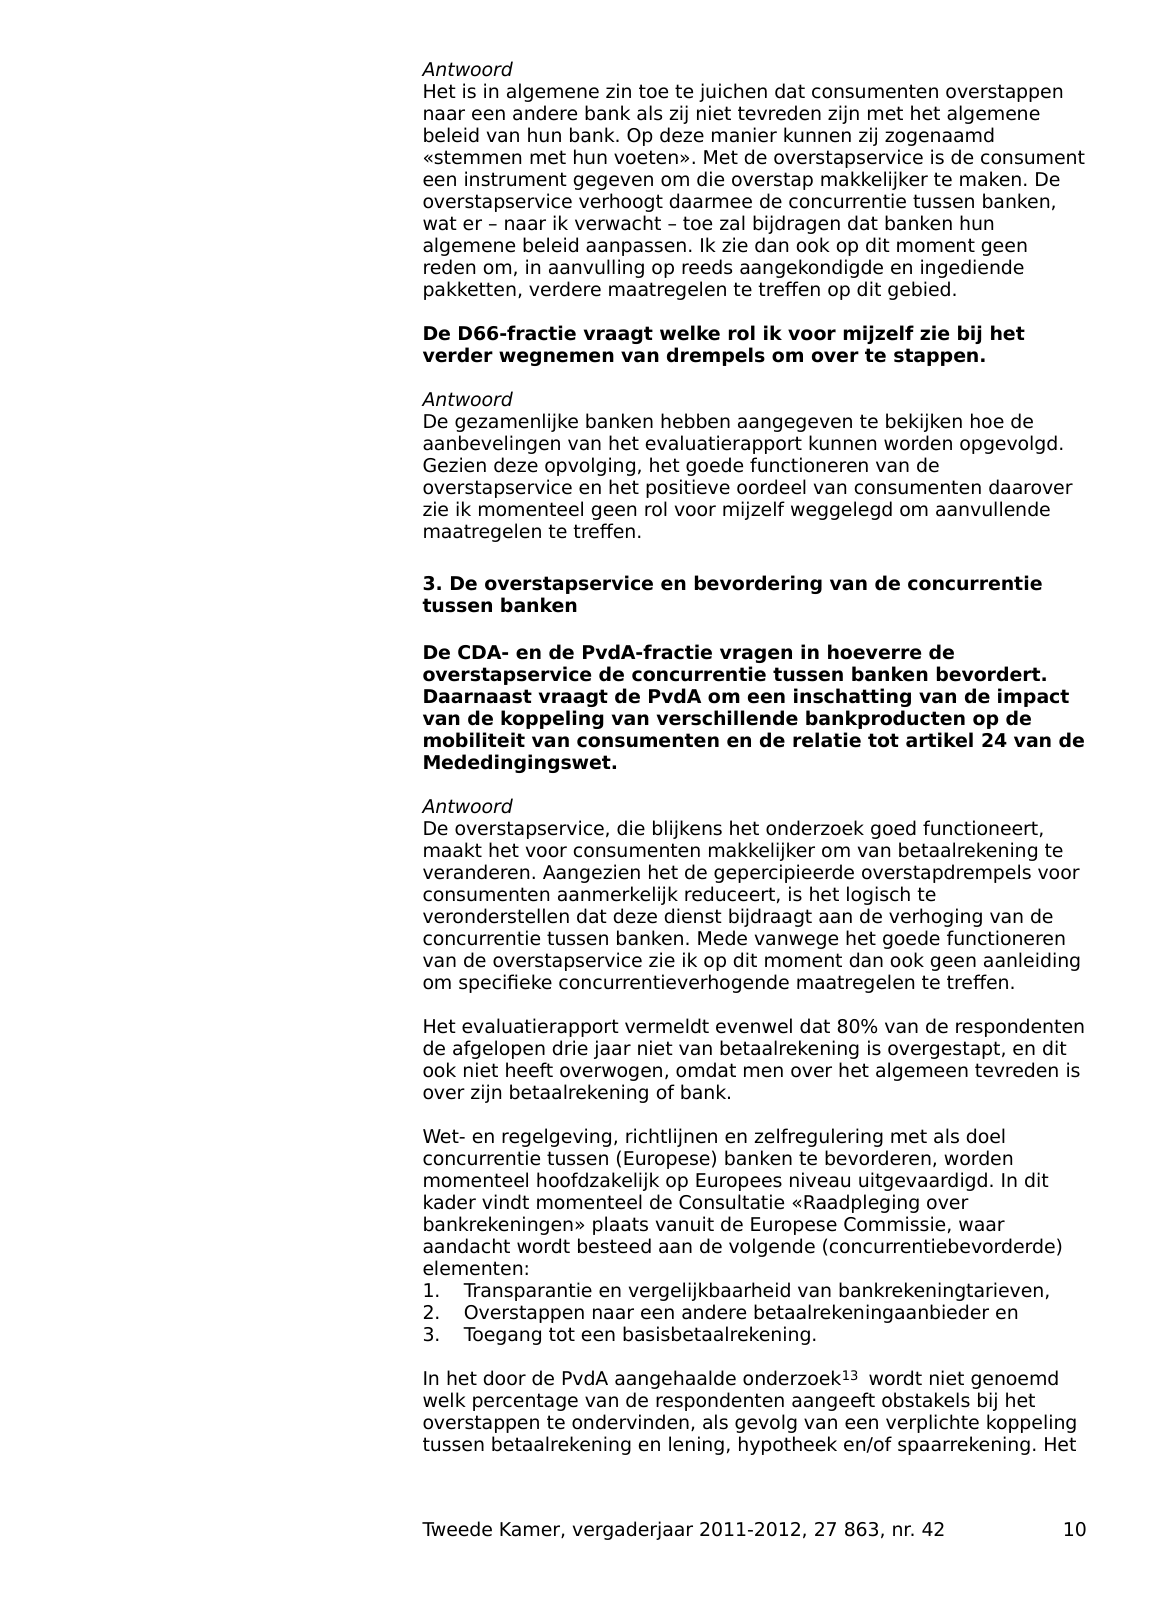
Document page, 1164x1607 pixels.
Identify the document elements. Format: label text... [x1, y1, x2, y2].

text De D66-fractie vraagt welke rol ik voor mijzelf zie bij het verder wegnemen van drempels om over te stappen. [422, 323, 1087, 367]
text 1. Transparantie en vergelijkbaarheid van bankrekeningtarieven, [422, 1280, 1087, 1302]
subtitle 3. De overstapservice en bevordering van de concurrentie tussen banken [422, 573, 1087, 617]
text De gezamenlijke banken hebben aangegeven te bekijken hoe de aanbevelingen van het evaluatierapport kunnen worden opgevolgd. Gezien deze opvolging, het goede functioneren van de overstapservice en het positieve oordeel van consumenten daarover zie ik momenteel geen rol voor mijzelf weggelegd om aanvullende maatregelen te treffen. [422, 411, 1087, 543]
text De overstapservice, die blijkens het onderzoek goed functioneert, maakt het voor consumenten makkelijker om van betaalrekening te veranderen. Aangezien het de gepercipieerde overstapdrempels voor consumenten aanmerkelijk reduceert, is het logisch te veronderstellen dat deze dienst bijdraagt aan de verhoging van de concurrentie tussen banken. Mede vanwege het goede functioneren van de overstapservice zie ik op dit moment dan ook geen aanleiding om specifieke concurrentieverhogende maatregelen te treffen. [422, 818, 1087, 994]
text Het evaluatierapport vermeldt evenwel dat 80% van de respondenten de afgelopen drie jaar niet van betaalrekening is overgestapt, en dit ook niet heeft overwogen, omdat men over het algemeen tevreden is over zijn betaalrekening of bank. [422, 1016, 1087, 1104]
subtitle Antwoord [422, 796, 1087, 818]
text 3. Toegang tot een basisbetaalrekening. [422, 1324, 1087, 1346]
text 2. Overstappen naar een andere betaalrekeningaanbieder en [422, 1302, 1087, 1324]
subtitle Antwoord [422, 59, 1087, 81]
subtitle Antwoord [422, 389, 1087, 411]
text Wet- en regelgeving, richtlijnen en zelfregulering met als doel concurrentie tussen (Europese) banken te bevorderen, worden momenteel hoofdzakelijk op Europees niveau uitgevaardigd. In dit kader vindt momenteel de Consultatie «Raadpleging over bankrekeningen» plaats vanuit de Europese Commissie, waar aandacht wordt besteed aan de volgende (concurrentiebevorderde) elementen: [422, 1126, 1087, 1280]
text De CDA- en de PvdA-fractie vragen in hoeverre de overstapservice de concurrentie tussen banken bevordert. Daarnaast vraagt de PvdA om een inschatting van de impact van de koppeling van verschillende bankproducten op de mobiliteit van consumenten en de relatie tot artikel 24 van de Mededingingswet. [422, 642, 1087, 774]
text In het door de PvdA aangehaalde onderzoek13 wordt niet genoemd welk percentage van de respondenten aangeeft obstakels bij het overstappen te ondervinden, als gevolg van een verplichte koppeling tussen betaalrekening en lening, hypotheek en/of spaarrekening. Het [422, 1368, 1087, 1456]
text Het is in algemene zin toe te juichen dat consumenten overstappen naar een andere bank als zij niet tevreden zijn met het algemene beleid van hun bank. Op deze manier kunnen zij zogenaamd «stemmen met hun voeten». Met de overstapservice is de consument een instrument gegeven om die overstap makkelijker te maken. De overstapservice verhoogt daarmee de concurrentie tussen banken, wat er – naar ik verwacht – toe zal bijdragen dat banken hun algemene beleid aanpassen. Ik zie dan ook op dit moment geen reden om, in aanvulling op reeds aangekondigde en ingediende pakketten, verdere maatregelen te treffen op dit gebied. [422, 81, 1087, 301]
